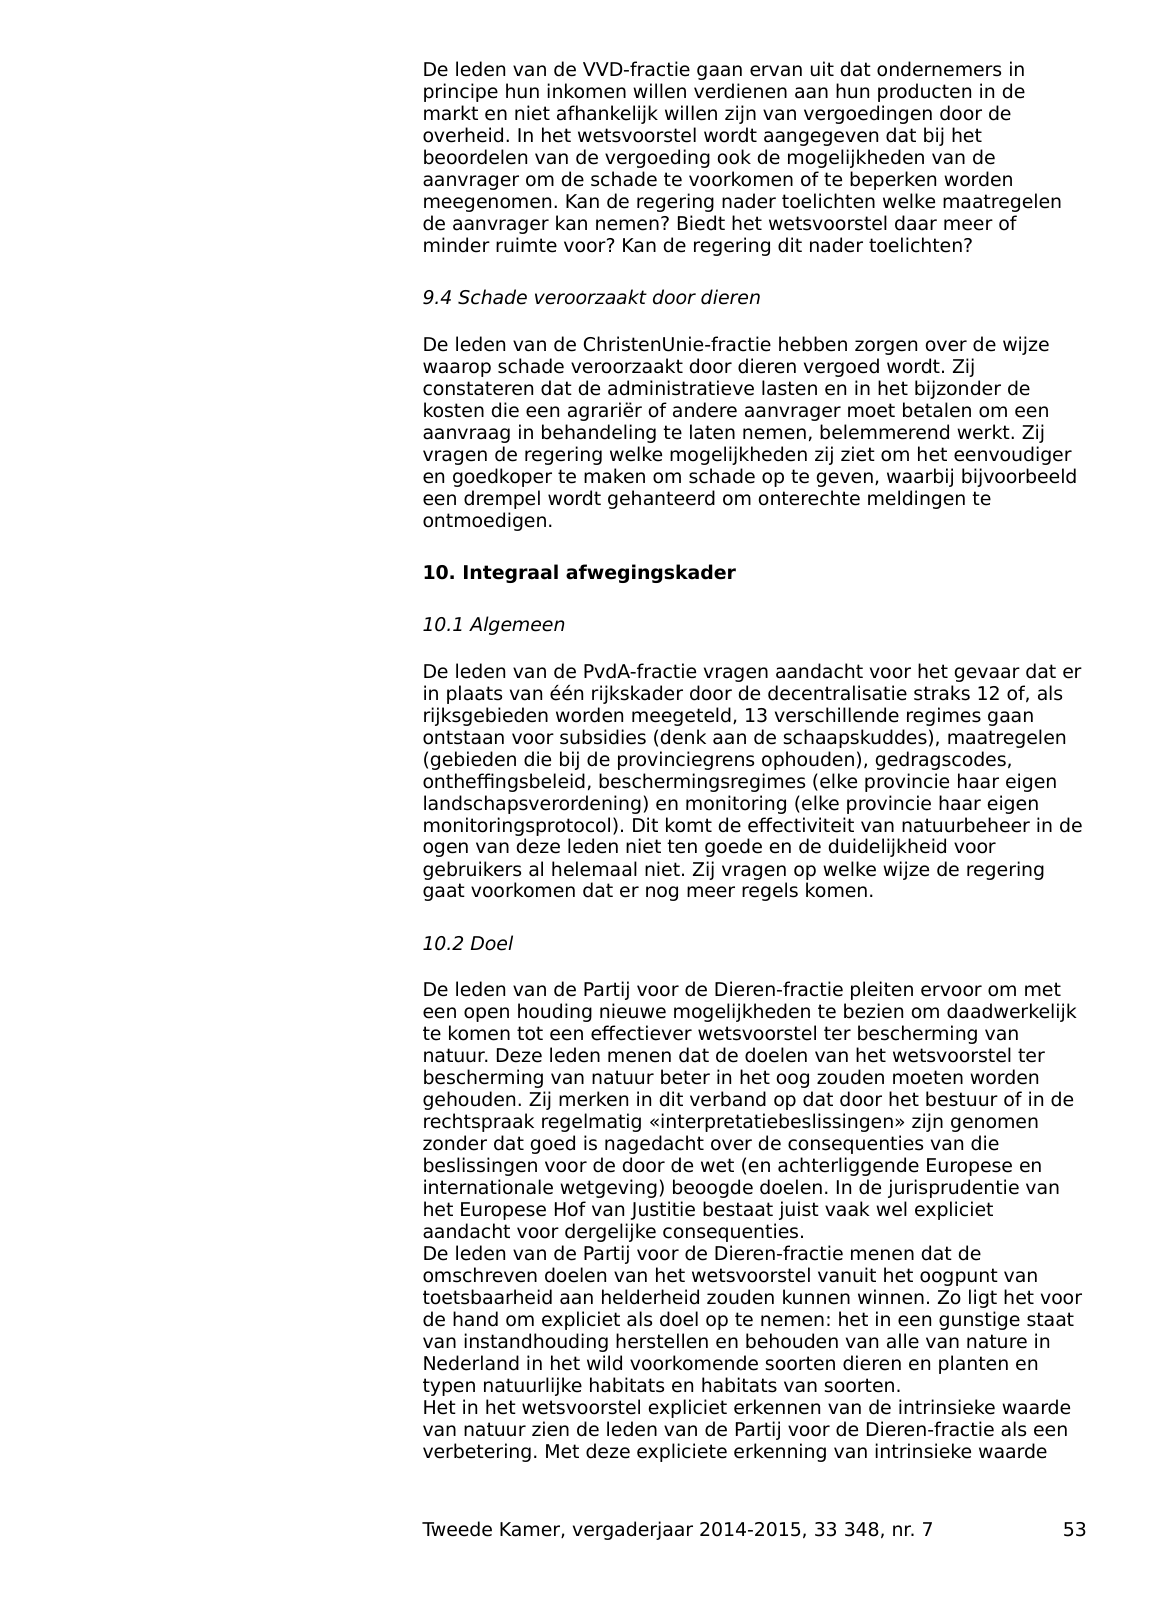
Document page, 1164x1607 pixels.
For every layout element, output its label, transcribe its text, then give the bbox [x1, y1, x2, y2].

text De leden van de Partij voor de Dieren-fractie menen dat de omschreven doelen van het wetsvoorstel vanuit het oogpunt van toetsbaarheid aan helderheid zouden kunnen winnen. Zo ligt het voor de hand om expliciet als doel op te nemen: het in een gunstige staat van instandhouding herstellen en behouden van alle van nature in Nederland in het wild voorkomende soorten dieren en planten en typen natuurlijke habitats en habitats van soorten. [422, 1243, 1087, 1397]
text De leden van de VVD-fractie gaan ervan uit dat ondernemers in principe hun inkomen willen verdienen aan hun producten in de markt en niet afhankelijk willen zijn van vergoedingen door de overheid. In het wetsvoorstel wordt aangegeven dat bij het beoordelen van de vergoeding ook de mogelijkheden van de aanvrager om de schade te voorkomen of te beperken worden meegenomen. Kan de regering nader toelichten welke maatregelen de aanvrager kan nemen? Biedt het wetsvoorstel daar meer of minder ruimte voor? Kan de regering dit nader toelichten? [422, 59, 1087, 257]
subtitle 10.1 Algemeen [422, 614, 1087, 636]
text De leden van de ChristenUnie-fractie hebben zorgen over de wijze waarop schade veroorzaakt door dieren vergoed wordt. Zij constateren dat de administratieve lasten en in het bijzonder de kosten die een agrariër of andere aanvrager moet betalen om een aanvraag in behandeling te laten nemen, belemmerend werkt. Zij vragen de regering welke mogelijkheden zij ziet om het eenvoudiger en goedkoper te maken om schade op te geven, waarbij bijvoorbeeld een drempel wordt gehanteerd om onterechte meldingen te ontmoedigen. [422, 334, 1087, 532]
text Het in het wetsvoorstel expliciet erkennen van de intrinsieke waarde van natuur zien de leden van de Partij voor de Dieren-fractie als een verbetering. Met deze expliciete erkenning van intrinsieke waarde [422, 1397, 1087, 1463]
subtitle 10.2 Doel [422, 932, 1087, 954]
text De leden van de Partij voor de Dieren-fractie pleiten ervoor om met een open houding nieuwe mogelijkheden te bezien om daadwerkelijk te komen tot een effectiever wetsvoorstel ter bescherming van natuur. Deze leden menen dat de doelen van het wetsvoorstel ter bescherming van natuur beter in het oog zouden moeten worden gehouden. Zij merken in dit verband op dat door het bestuur of in de rechtspraak regelmatig «interpretatiebeslissingen» zijn genomen zonder dat goed is nagedacht over de consequenties van die beslissingen voor de door de wet (en achterliggende Europese en internationale wetgeving) beoogde doelen. In de jurisprudentie van het Europese Hof van Justitie bestaat juist vaak wel expliciet aandacht voor dergelijke consequenties. [422, 979, 1087, 1243]
subtitle 9.4 Schade veroorzaakt door dieren [422, 287, 1087, 309]
subtitle 10. Integraal afwegingskader [422, 562, 1087, 584]
text De leden van de PvdA-fractie vragen aandacht voor het gevaar dat er in plaats van één rijkskader door de decentralisatie straks 12 of, als rijksgebieden worden meegeteld, 13 verschillende regimes gaan ontstaan voor subsidies (denk aan de schaapskuddes), maatregelen (gebieden die bij de provinciegrens ophouden), gedragscodes, ontheffingsbeleid, beschermingsregimes (elke provincie haar eigen landschapsverordening) en monitoring (elke provincie haar eigen monitoringsprotocol). Dit komt de effectiviteit van natuurbeheer in de ogen van deze leden niet ten goede en de duidelijkheid voor gebruikers al helemaal niet. Zij vragen op welke wijze de regering gaat voorkomen dat er nog meer regels komen. [422, 661, 1087, 902]
